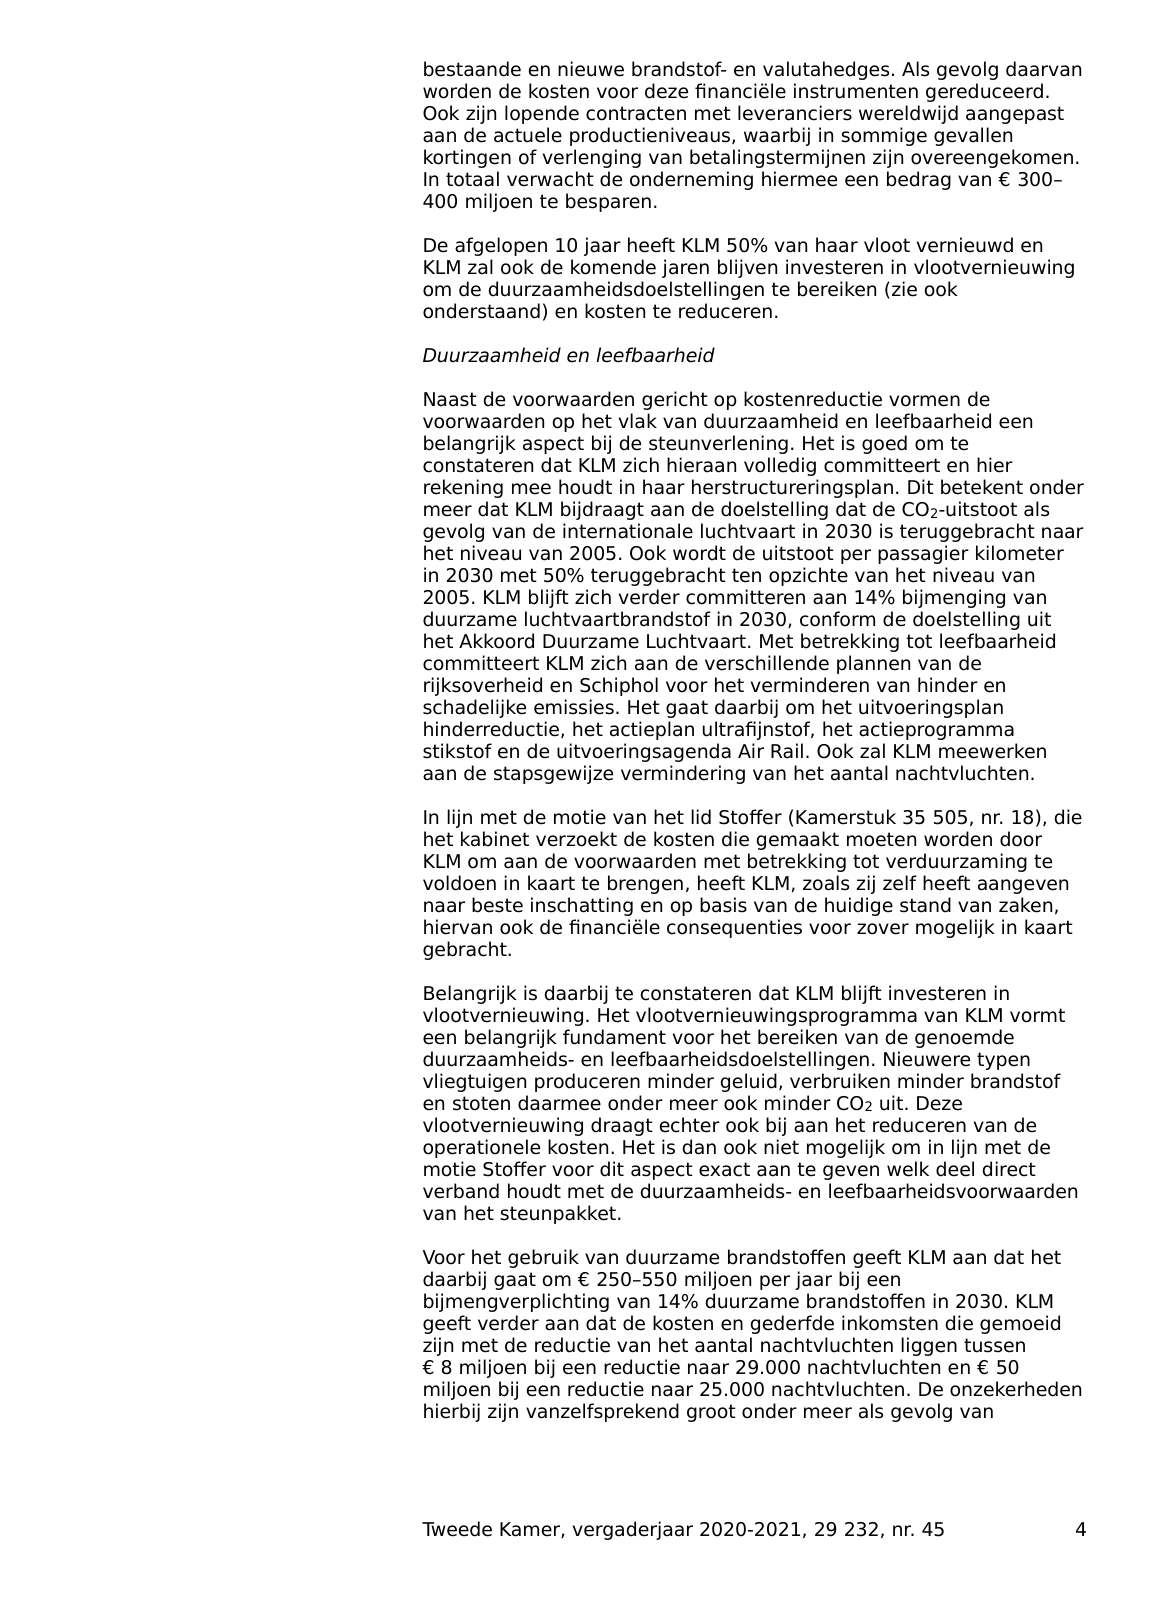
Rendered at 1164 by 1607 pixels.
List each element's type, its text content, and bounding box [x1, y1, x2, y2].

text De afgelopen 10 jaar heeft KLM 50% van haar vloot vernieuwd en KLM zal ook de komende jaren blijven investeren in vlootvernieuwing om de duurzaamheidsdoelstellingen te bereiken (zie ook onderstaand) en kosten te reduceren. [422, 235, 1087, 323]
text In lijn met de motie van het lid Stoffer (Kamerstuk 35 505, nr. 18), die het kabinet verzoekt de kosten die gemaakt moeten worden door KLM om aan de voorwaarden met betrekking tot verduurzaming te voldoen in kaart te brengen, heeft KLM, zoals zij zelf heeft aangeven naar beste inschatting en op basis van de huidige stand van zaken, hiervan ook de financiële consequenties voor zover mogelijk in kaart gebracht. [422, 807, 1087, 961]
text bestaande en nieuwe brandstof- en valutahedges. Als gevolg daarvan worden de kosten voor deze financiële instrumenten gereduceerd. Ook zijn lopende contracten met leveranciers wereldwijd aangepast aan de actuele productieniveaus, waarbij in sommige gevallen kortingen of verlenging van betalingstermijnen zijn overeengekomen. In totaal verwacht de onderneming hiermee een bedrag van € 300–400 miljoen te besparen. [422, 59, 1087, 213]
text Voor het gebruik van duurzame brandstoffen geeft KLM aan dat het daarbij gaat om € 250–550 miljoen per jaar bij een bijmengverplichting van 14% duurzame brandstoffen in 2030. KLM geeft verder aan dat de kosten en gederfde inkomsten die gemoeid zijn met de reductie van het aantal nachtvluchten liggen tussen € 8 miljoen bij een reductie naar 29.000 nachtvluchten en € 50 miljoen bij een reductie naar 25.000 nachtvluchten. De onzekerheden hierbij zijn vanzelfsprekend groot onder meer als gevolg van [422, 1247, 1087, 1423]
text Naast de voorwaarden gericht op kostenreductie vormen de voorwaarden op het vlak van duurzaamheid en leefbaarheid een belangrijk aspect bij de steunverlening. Het is goed om te constateren dat KLM zich hieraan volledig committeert en hier rekening mee houdt in haar herstructureringsplan. Dit betekent onder meer dat KLM bijdraagt aan de doelstelling dat de CO2-uitstoot als gevolg van de internationale luchtvaart in 2030 is teruggebracht naar het niveau van 2005. Ook wordt de uitstoot per passagier kilometer in 2030 met 50% teruggebracht ten opzichte van het niveau van 2005. KLM blijft zich verder committeren aan 14% bijmenging van duurzame luchtvaartbrandstof in 2030, conform de doelstelling uit het Akkoord Duurzame Luchtvaart. Met betrekking tot leefbaarheid committeert KLM zich aan de verschillende plannen van de rijksoverheid en Schiphol voor het verminderen van hinder en schadelijke emissies. Het gaat daarbij om het uitvoeringsplan hinderreductie, het actieplan ultrafijnstof, het actieprogramma stikstof en de uitvoeringsagenda Air Rail. Ook zal KLM meewerken aan de stapsgewijze vermindering van het aantal nachtvluchten. [422, 389, 1087, 785]
text Belangrijk is daarbij te constateren dat KLM blijft investeren in vlootvernieuwing. Het vlootvernieuwingsprogramma van KLM vormt een belangrijk fundament voor het bereiken van de genoemde duurzaamheids- en leefbaarheidsdoelstellingen. Nieuwere typen vliegtuigen produceren minder geluid, verbruiken minder brandstof en stoten daarmee onder meer ook minder CO2 uit. Deze vlootvernieuwing draagt echter ook bij aan het reduceren van de operationele kosten. Het is dan ook niet mogelijk om in lijn met de motie Stoffer voor dit aspect exact aan te geven welk deel direct verband houdt met de duurzaamheids- en leefbaarheidsvoorwaarden van het steunpakket. [422, 983, 1087, 1225]
subtitle Duurzaamheid en leefbaarheid [422, 345, 1087, 367]
